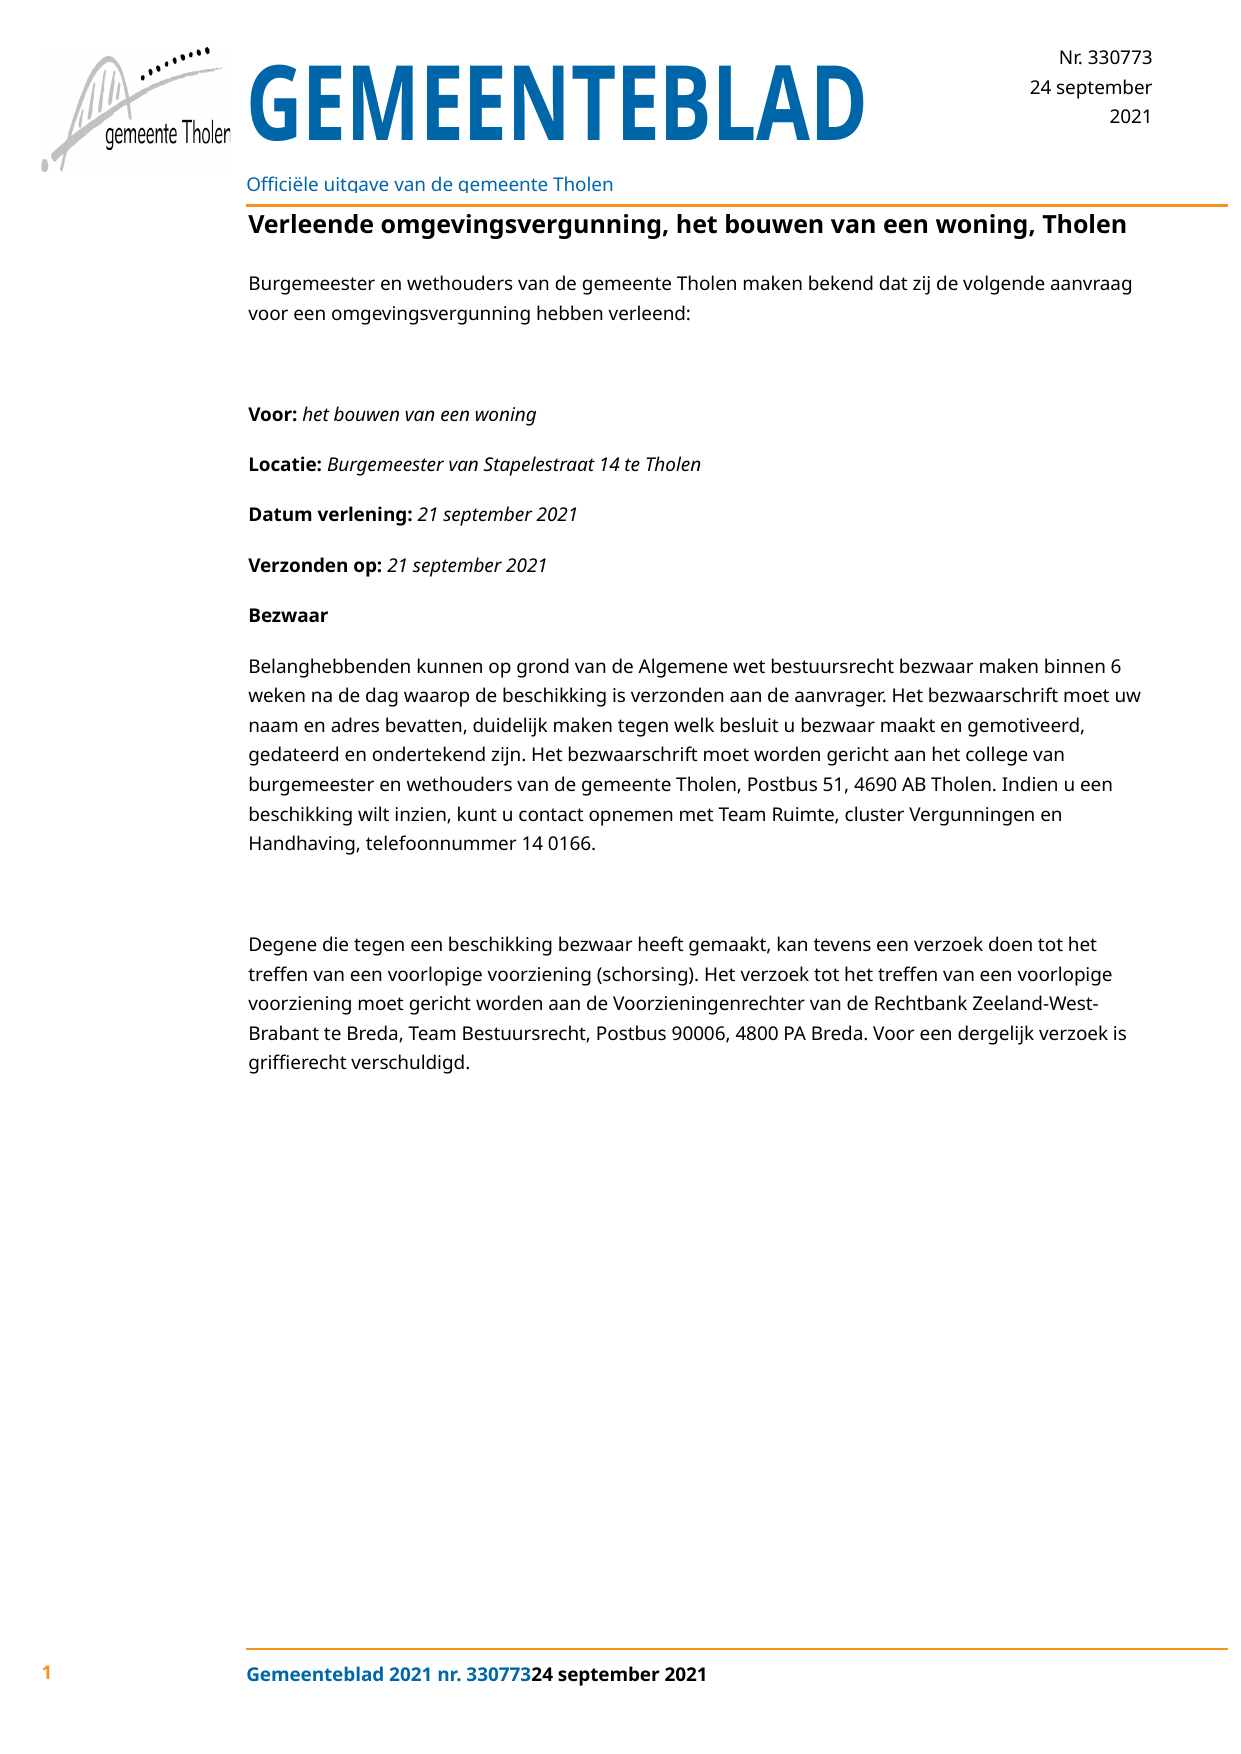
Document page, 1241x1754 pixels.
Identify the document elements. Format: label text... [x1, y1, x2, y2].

text Belanghebbenden kunnen op grond van de Algemene wet bestuursrecht bezwaar maken binnen 6 weken na de dag waarop de beschikking is verzonden aan de aanvrager. Het bezwaarschrift moet uw naam en adres bevatten, duidelijk maken tegen welk besluit u bezwaar maakt en gemotiveerd, gedateerd en ondertekend zijn. Het bezwaarschrift moet worden gericht aan het college van burgemeester en wethouders van de gemeente Tholen, Postbus 51, 4690 AB Tholen. Indien u een beschikking wilt inzien, kunt u contact opnemen met Team Ruimte, cluster Vergunningen en Handhaving, telefoonnummer 14 0166. [248, 653, 1152, 856]
text Locatie: Burgemeester van Stapelestraat 14 te Tholen [248, 451, 1152, 477]
text Voor: het bouwen van een woning [248, 401, 1152, 426]
text Verzonden op: 21 september 2021 [248, 552, 1152, 578]
text Verleende omgevingsvergunning, het bouwen van een woning, Tholen [248, 207, 1152, 241]
text Degene die tegen een beschikking bezwaar heeft gemaakt, kan tevens een verzoek doen tot het treffen van een voorlopige voorziening (schorsing). Het verzoek tot het treffen van een voorlopige voorziening moet gericht worden aan de Voorzieningenrechter van de Rechtbank Zeeland-West-Brabant te Breda, Team Bestuursrecht, Postbus 90006, 4800 PA Breda. Voor een dergelijk verzoek is griffierecht verschuldigd. [248, 931, 1152, 1075]
picture [41, 47, 231, 172]
text Datum verlening: 21 september 2021 [248, 502, 1152, 527]
text Burgemeester en wethouders van de gemeente Tholen maken bekend dat zij de volgende aanvraag voor een omgevingsvergunning hebben verleend: [248, 270, 1152, 326]
text Bezwaar [248, 602, 1152, 628]
